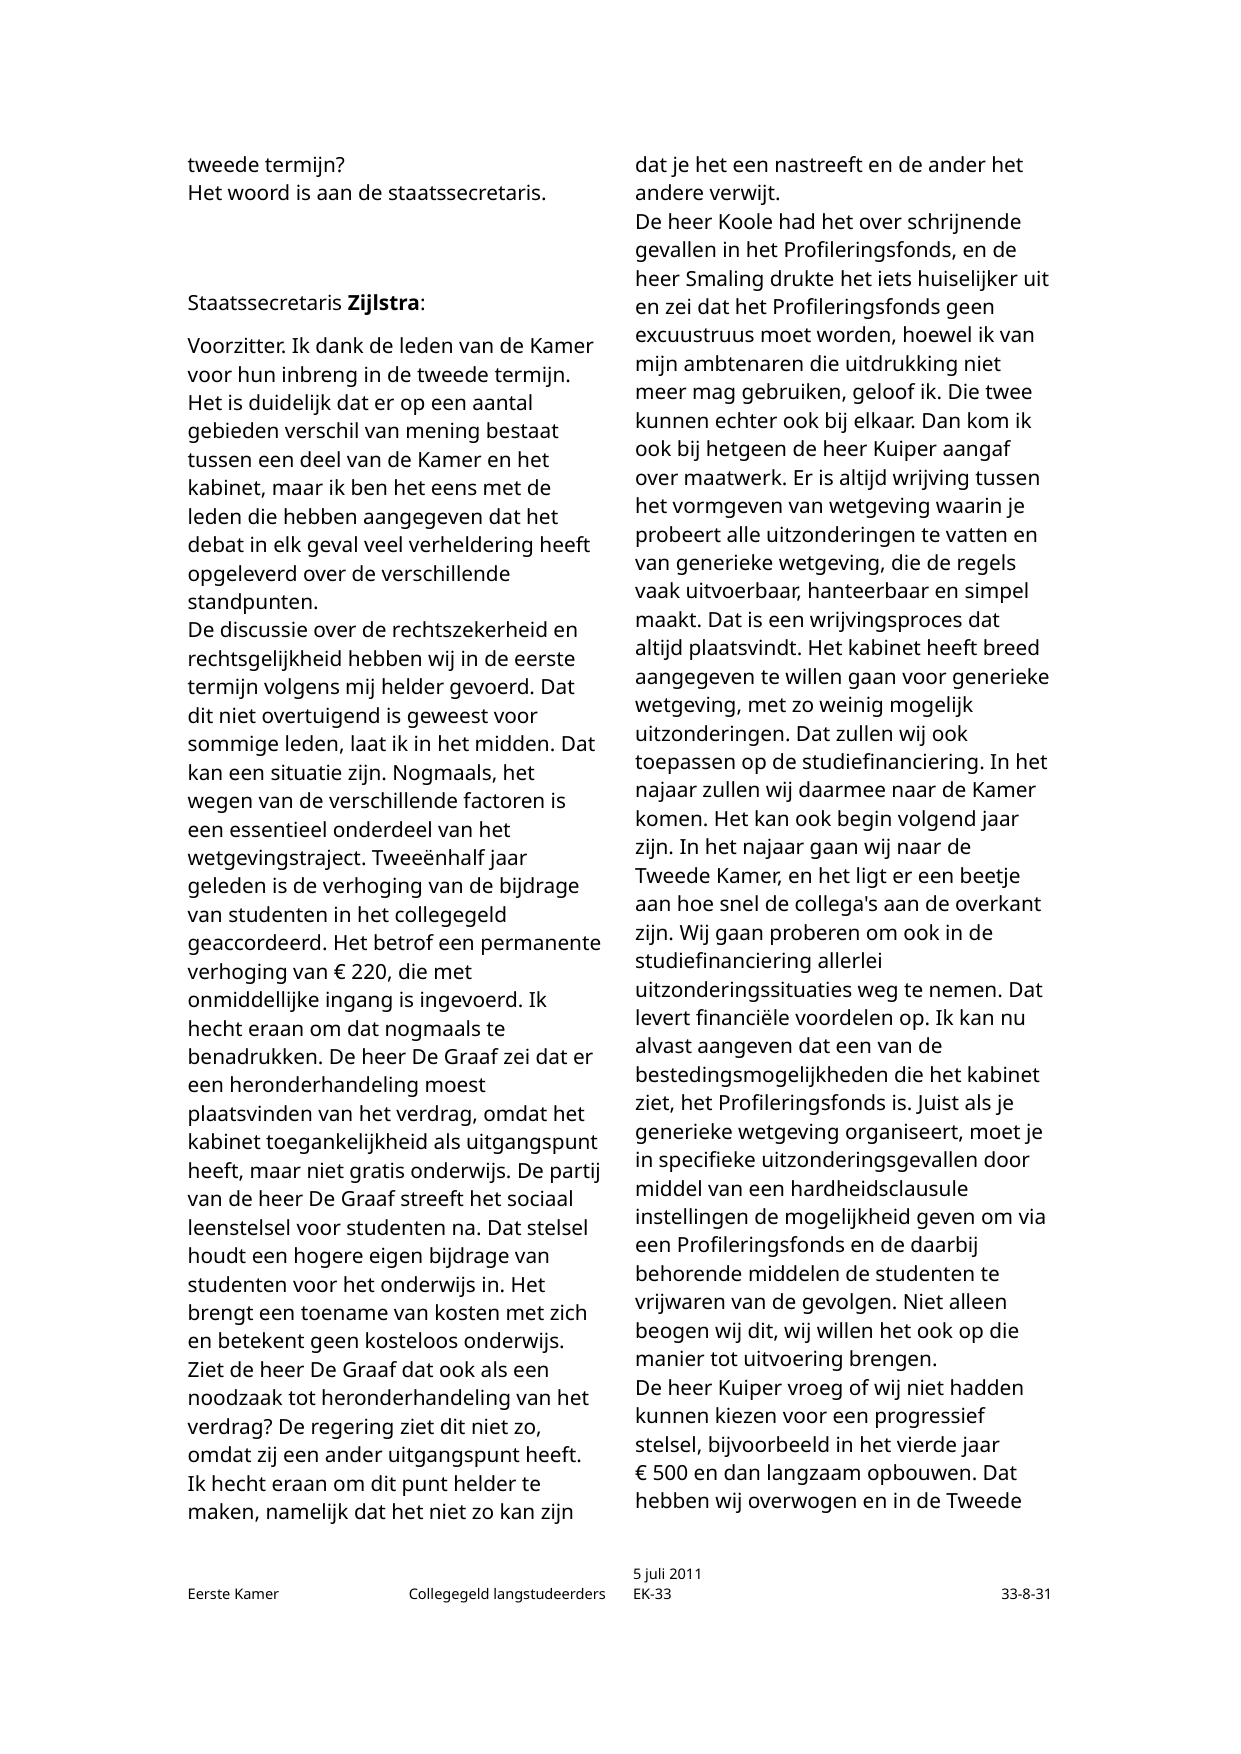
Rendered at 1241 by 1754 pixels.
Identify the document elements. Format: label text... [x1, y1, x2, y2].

text  [187, 237, 605, 265]
text Voorzitter. Ik dank de leden van de Kamer voor hun inbreng in de tweede termijn. Het is duidelijk dat er op een aantal gebieden verschil van mening bestaat tussen een deel van de Kamer en het kabinet, maar ik ben het eens met de leden die hebben aangegeven dat het debat in elk geval veel verheldering heeft opgeleverd over de verschillende standpunten. [187, 331, 605, 616]
text De discussie over de rechtszekerheid en rechtsgelijkheid hebben wij in de eerste termijn volgens mij helder gevoerd. Dat dit niet overtuigend is geweest voor sommige leden, laat ik in het midden. Dat kan een situatie zijn. Nogmaals, het wegen van de verschillende factoren is een essentieel onderdeel van het wetgevingstraject. Tweeënhalf jaar geleden is de verhoging van de bijdrage van studenten in het collegegeld geaccordeerd. Het betrof een permanente verhoging van € 220, die met onmiddellijke ingang is ingevoerd. Ik hecht eraan om dat nogmaals te benadrukken. De heer De Graaf zei dat er een heronderhandeling moest plaatsvinden van het verdrag, omdat het kabinet toegankelijkheid als uitgangspunt heeft, maar niet gratis onderwijs. De partij van de heer De Graaf streeft het sociaal leenstelsel voor studenten na. Dat stelsel houdt een hogere eigen bijdrage van studenten voor het onderwijs in. Het brengt een toename van kosten met zich en betekent geen kosteloos onderwijs. Ziet de heer De Graaf dat ook als een noodzaak tot heronderhandeling van het verdrag? De regering ziet dit niet zo, omdat zij een ander uitgangspunt heeft. Ik hecht eraan om dit punt helder te maken, namelijk dat het niet zo kan zijn [187, 616, 605, 1526]
text De heer Kuiper vroeg of wij niet hadden kunnen kiezen voor een progressief stelsel, bijvoorbeeld in het vierde jaar € 500 en dan langzaam opbouwen. Dat hebben wij overwogen en in de Tweede [635, 1373, 1053, 1515]
text De heer Koole had het over schrijnende gevallen in het Profileringsfonds, en de heer Smaling drukte het iets huiselijker uit en zei dat het Profileringsfonds geen excuustruus moet worden, hoewel ik van mijn ambtenaren die uitdrukking niet meer mag gebruiken, geloof ik. Die twee kunnen echter ook bij elkaar. Dan kom ik ook bij hetgeen de heer Kuiper aangaf over maatwerk. Er is altijd wrijving tussen het vormgeven van wetgeving waarin je probeert alle uitzonderingen te vatten en van generieke wetgeving, die de regels vaak uitvoerbaar, hanteerbaar en simpel maakt. Dat is een wrijvingsproces dat altijd plaatsvindt. Het kabinet heeft breed aangegeven te willen gaan voor generieke wetgeving, met zo weinig mogelijk uitzonderingen. Dat zullen wij ook toepassen op de studiefinanciering. In het najaar zullen wij daarmee naar de Kamer komen. Het kan ook begin volgend jaar zijn. In het najaar gaan wij naar de Tweede Kamer, en het ligt er een beetje aan hoe snel de collega's aan de overkant zijn. Wij gaan proberen om ook in de studiefinanciering allerlei uitzonderingssituaties weg te nemen. Dat levert financiële voordelen op. Ik kan nu alvast aangeven dat een van de bestedingsmogelijkheden die het kabinet ziet, het Profileringsfonds is. Juist als je generieke wetgeving organiseert, moet je in specifieke uitzonderingsgevallen door middel van een hardheidsclausule instellingen de mogelijkheid geven om via een Profileringsfonds en de daarbij behorende middelen de studenten te vrijwaren van de gevolgen. Niet alleen beogen wij dit, wij willen het ook op die manier tot uitvoering brengen. [635, 207, 1053, 1373]
text tweede termijn? [187, 150, 605, 178]
text Staatssecretaris Zijlstra: [187, 288, 605, 316]
text Het woord is aan de staatssecretaris. [187, 178, 605, 207]
text dat je het een nastreeft en de ander het andere verwijt. [635, 150, 1053, 207]
